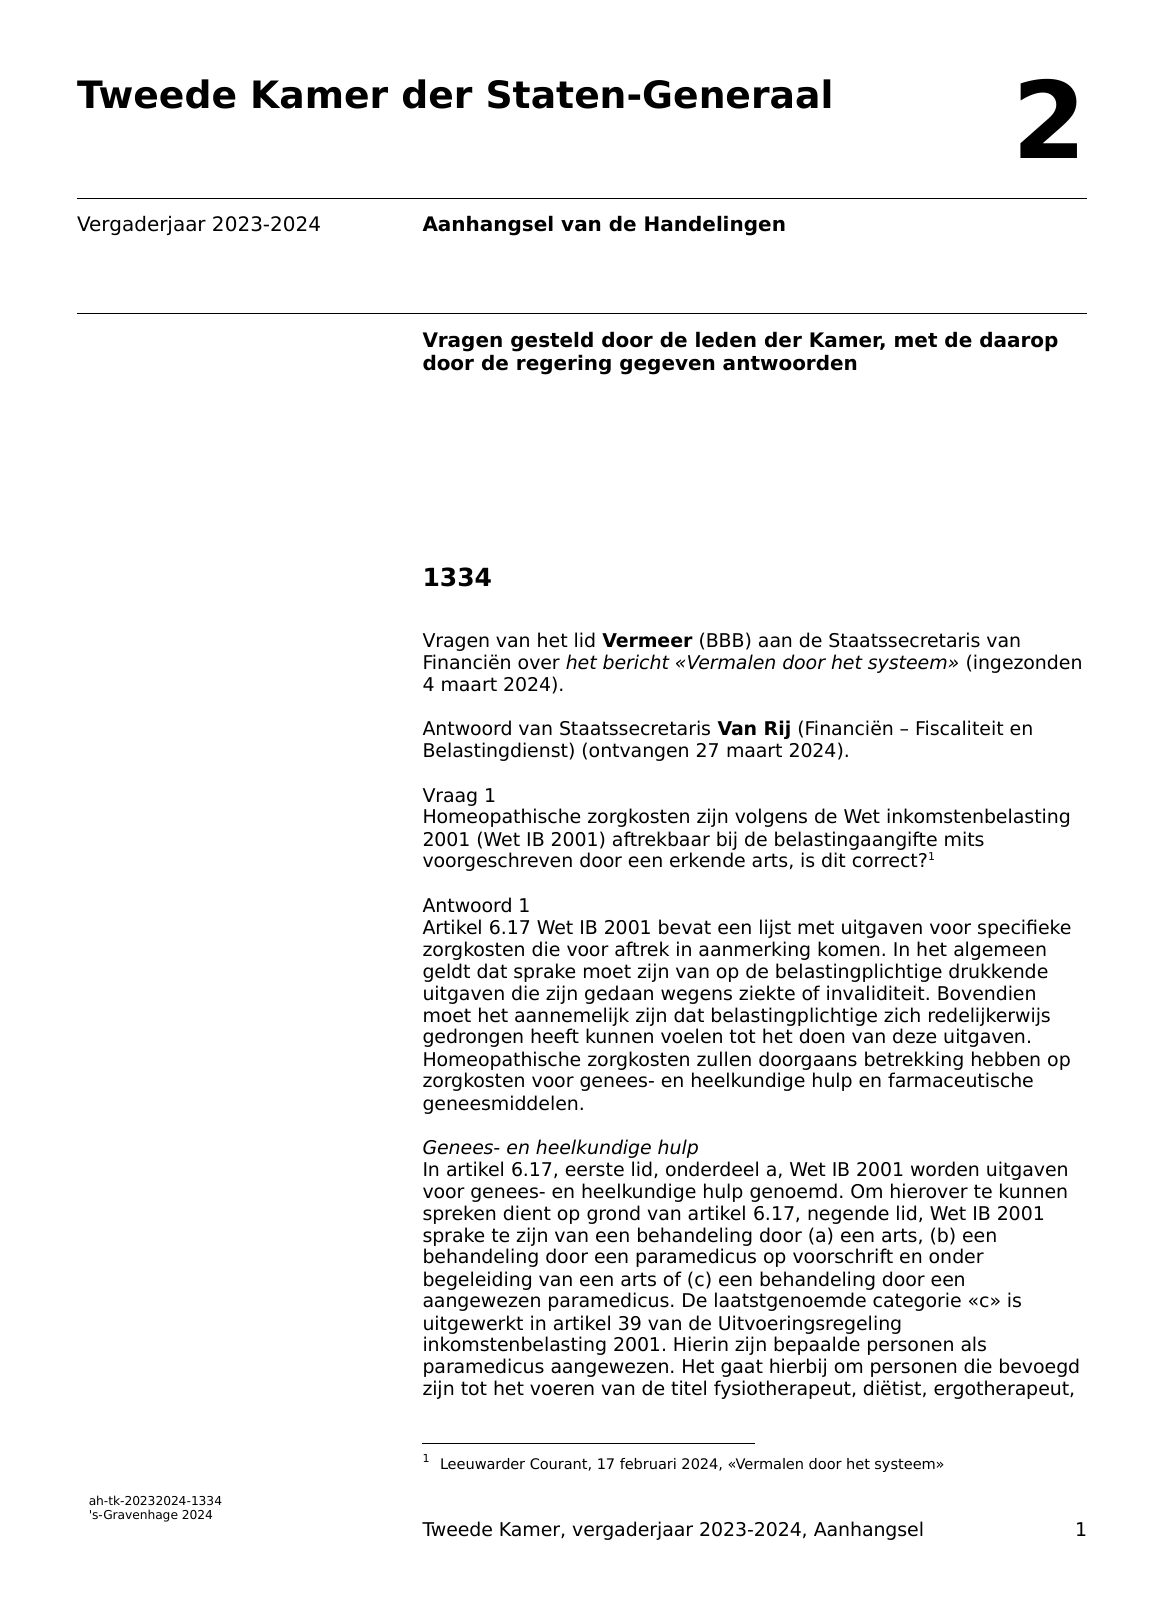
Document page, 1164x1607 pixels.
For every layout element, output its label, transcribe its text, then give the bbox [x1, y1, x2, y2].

text In artikel 6.17, eerste lid, onderdeel a, Wet IB 2001 worden uitgaven voor genees- en heelkundige hulp genoemd. Om hierover te kunnen spreken dient op grond van artikel 6.17, negende lid, Wet IB 2001 sprake te zijn van een behandeling door (a) een arts, (b) een behandeling door een paramedicus op voorschrift en onder begeleiding van een arts of (c) een behandeling door een aangewezen paramedicus. De laatstgenoemde categorie «c» is uitgewerkt in artikel 39 van de Uitvoeringsregeling inkomstenbelasting 2001. Hierin zijn bepaalde personen als paramedicus aangewezen. Het gaat hierbij om personen die bevoegd zijn tot het voeren van de titel fysiotherapeut, diëtist, ergotherapeut, [422, 1158, 1087, 1400]
text ah-tk-20232024-1334 [88, 1494, 323, 1508]
table_cell Vergaderjaar 2023-2024 [77, 199, 422, 313]
text 's-Gravenhage 2024 [88, 1508, 323, 1522]
text Leeuwarder Courant, 17 februari 2024, «Vermalen door het systeem» [422, 1452, 1087, 1474]
text Artikel 6.17 Wet IB 2001 bevat een lijst met uitgaven voor specifieke zorgkosten die voor aftrek in aanmerking komen. In het algemeen geldt dat sprake moet zijn van op de belastingplichtige drukkende uitgaven die zijn gedaan wegens ziekte of invaliditeit. Bovendien moet het aannemelijk zijn dat belastingplichtige zich redelijkerwijs gedrongen heeft kunnen voelen tot het doen van deze uitgaven. Homeopathische zorgkosten zullen doorgaans betrekking hebben op zorgkosten voor genees- en heelkundige hulp en farmaceutische geneesmiddelen. [422, 917, 1087, 1114]
table_cell [77, 314, 422, 375]
text 1334 [422, 563, 1087, 592]
text Antwoord 1 [422, 894, 1087, 917]
table_header Tweede Kamer der Staten-Generaal [77, 59, 886, 198]
table_cell Aanhangsel van de Handelingen [422, 199, 1087, 313]
table_header 2 [886, 59, 1087, 198]
text Genees- en heelkundige hulp [422, 1137, 1087, 1158]
text Antwoord van Staatssecretaris Van Rij (Financiën – Fiscaliteit en Belastingdienst) (ontvangen 27 maart 2024). [422, 718, 1087, 762]
text Vragen van het lid Vermeer (BBB) aan de Staatssecretaris van Financiën over het bericht «Vermalen door het systeem» (ingezonden 4 maart 2024). [422, 630, 1087, 696]
text Homeopathische zorgkosten zijn volgens de Wet inkomstenbelasting 2001 (Wet IB 2001) aftrekbaar bij de belastingaangifte mits voorgeschreven door een erkende arts, is dit correct? [422, 806, 1087, 872]
text Vraag 1 [422, 784, 1087, 806]
table_cell Vragen gesteld door de leden der Kamer, met de daarop door de regering gegeven antwoorden [422, 314, 1087, 375]
